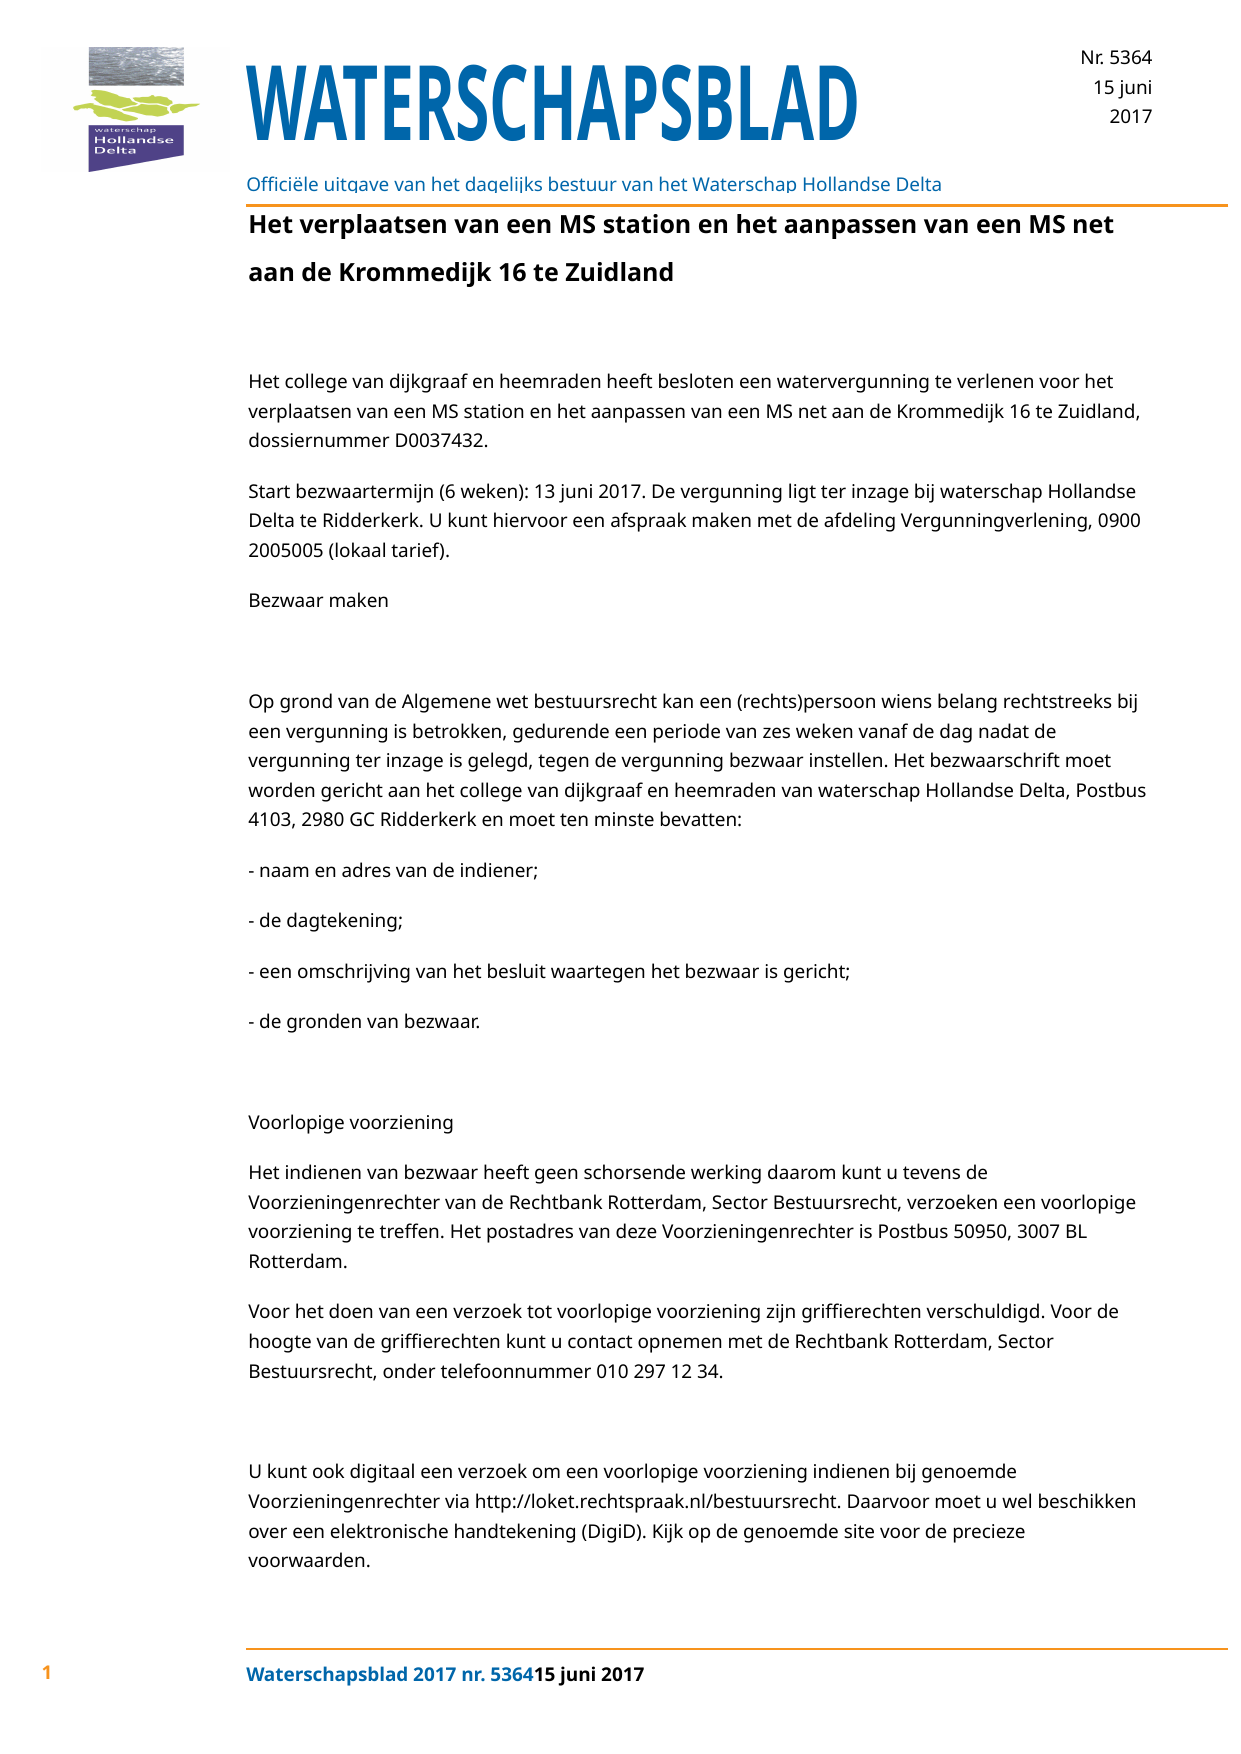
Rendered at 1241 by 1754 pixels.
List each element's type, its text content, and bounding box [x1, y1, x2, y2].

text Het college van dijkgraaf en heemraden heeft besloten een watervergunning te verlenen voor het verplaatsen van een MS station en het aanpassen van een MS net aan de Krommedijk 16 te Zuidland, dossiernummer D0037432. [248, 368, 1152, 453]
text Voor het doen van een verzoek tot voorlopige voorziening zijn griffierechten verschuldigd. Voor de hoogte van de griffierechten kunt u contact opnemen met de Rechtbank Rotterdam, Sector Bestuursrecht, onder telefoonnummer 010 297 12 34. [248, 1299, 1152, 1384]
text U kunt ook digitaal een verzoek om een voorlopige voorziening indienen bij genoemde Voorzieningenrechter via http://loket.rechtspraak.nl/bestuursrecht. Daarvoor moet u wel beschikken over een elektronische handtekening (DigiD). Kijk op de genoemde site voor de precieze voorwaarden. [248, 1459, 1152, 1573]
text - de gronden van bezwaar. [248, 1008, 1152, 1034]
text - een omschrijving van het besluit waartegen het bezwaar is gericht; [248, 958, 1152, 984]
text Voorlopige voorziening [248, 1109, 1152, 1135]
text Op grond van de Algemene wet bestuursrecht kan een (rechts)persoon wiens belang rechtstreeks bij een vergunning is betrokken, gedurende een periode van zes weken vanaf de dag nadat de vergunning ter inzage is gelegd, tegen de vergunning bezwaar instellen. Het bezwaarschrift moet worden gericht aan het college van dijkgraaf en heemraden van waterschap Hollandse Delta, Postbus 4103, 2980 GC Ridderkerk en moet ten minste bevatten: [248, 688, 1152, 832]
text Het indienen van bezwaar heeft geen schorsende werking daarom kunt u tevens de Voorzieningenrechter van de Rechtbank Rotterdam, Sector Bestuursrecht, verzoeken een voorlopige voorziening te treffen. Het postadres van deze Voorzieningenrechter is Postbus 50950, 3007 BL Rotterdam. [248, 1159, 1152, 1274]
text Start bezwaartermijn (6 weken): 13 juni 2017. De vergunning ligt ter inzage bij waterschap Hollandse Delta te Ridderkerk. U kunt hiervoor een afspraak maken met de afdeling Vergunningverlening, 0900 2005005 (lokaal tarief). [248, 478, 1152, 563]
text Het verplaatsen van een MS station en het aanpassen van een MS net aan de Krommedijk 16 te Zuidland [248, 207, 1152, 288]
text - naam en adres van de indiener; [248, 857, 1152, 883]
picture [41, 47, 231, 172]
text - de dagtekening; [248, 907, 1152, 933]
text Bezwaar maken [248, 587, 1152, 613]
